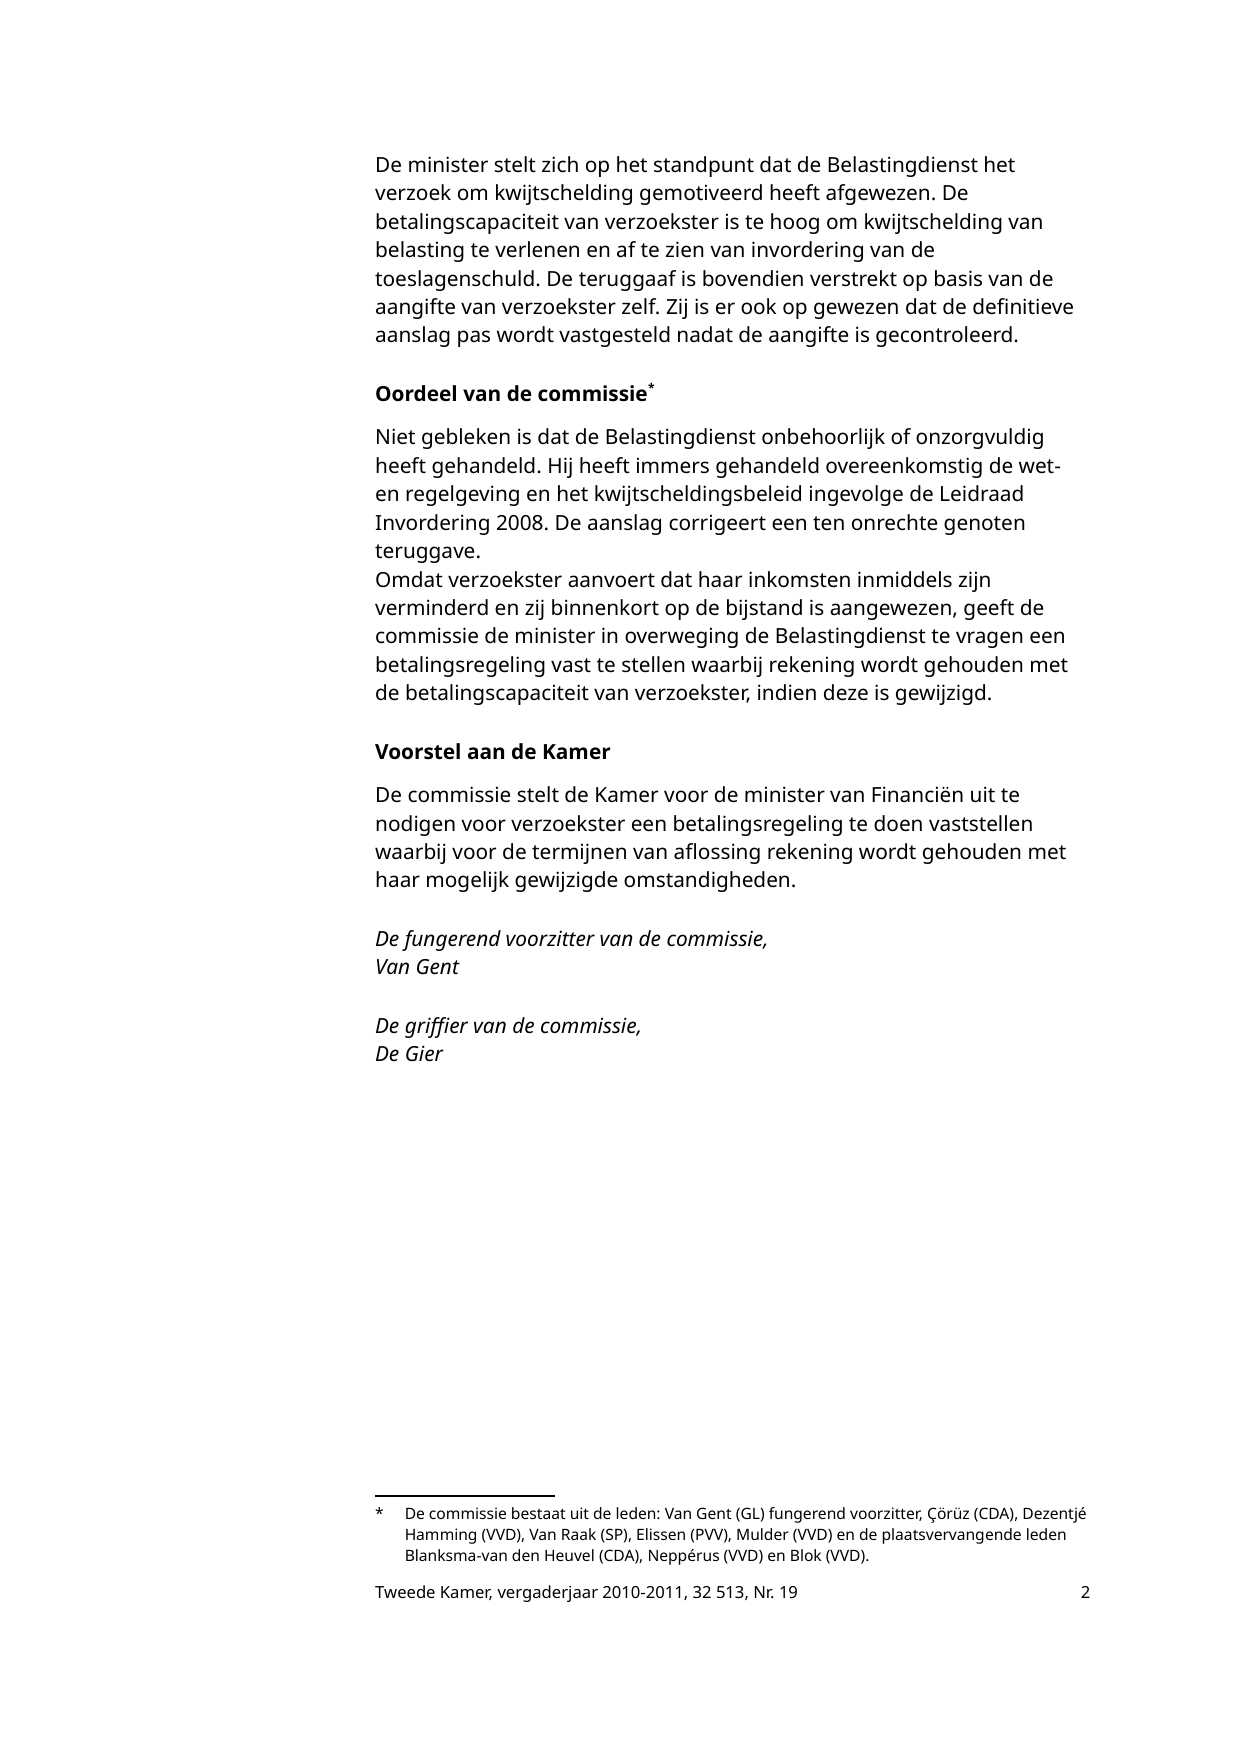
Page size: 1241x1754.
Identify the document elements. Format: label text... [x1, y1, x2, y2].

text Niet gebleken is dat de Belastingdienst onbehoorlijk of onzorgvuldig heeft gehandeld. Hij heeft immers gehandeld overeenkomstig de wet- en regelgeving en het kwijtscheldingsbeleid ingevolge de Leidraad Invordering 2008. De aanslag corrigeert een ten onrechte genoten teruggave. [375, 422, 1090, 565]
text De Gier [375, 1039, 1090, 1068]
text De griffier van de commissie, [375, 1011, 1090, 1039]
text Van Gent [375, 952, 1090, 981]
text De commissie bestaat uit de leden: Van Gent (GL) fungerend voorzitter, Çörüz (CDA), Dezentjé Hamming (VVD), Van Raak (SP), Elissen (PVV), Mulder (VVD) en de plaatsvervangende leden Blanksma-van den Heuvel (CDA), Neppérus (VVD) en Blok (VVD). [375, 1452, 1090, 1566]
text Voorstel aan de Kamer [375, 737, 1090, 765]
text De fungerend voorzitter van de commissie, [375, 924, 1090, 952]
text Oordeel van de commissie [375, 379, 1090, 407]
text De commissie stelt de Kamer voor de minister van Financiën uit te nodigen voor verzoekster een betalingsregeling te doen vaststellen waarbij voor de termijnen van aflossing rekening wordt gehouden met haar mogelijk gewijzigde omstandigheden. [375, 780, 1090, 894]
text De minister stelt zich op het standpunt dat de Belastingdienst het verzoek om kwijtschelding gemotiveerd heeft afgewezen. De betalingscapaciteit van verzoekster is te hoog om kwijtschelding van belasting te verlenen en af te zien van invordering van de toeslagenschuld. De teruggaaf is bovendien verstrekt op basis van de aangifte van verzoekster zelf. Zij is er ook op gewezen dat de definitieve aanslag pas wordt vastgesteld nadat de aangifte is gecontroleerd. [375, 150, 1090, 349]
text Omdat verzoekster aanvoert dat haar inkomsten inmiddels zijn verminderd en zij binnenkort op de bijstand is aangewezen, geeft de commissie de minister in overweging de Belastingdienst te vragen een betalingsregeling vast te stellen waarbij rekening wordt gehouden met de betalingscapaciteit van verzoekster, indien deze is gewijzigd. [375, 565, 1090, 707]
